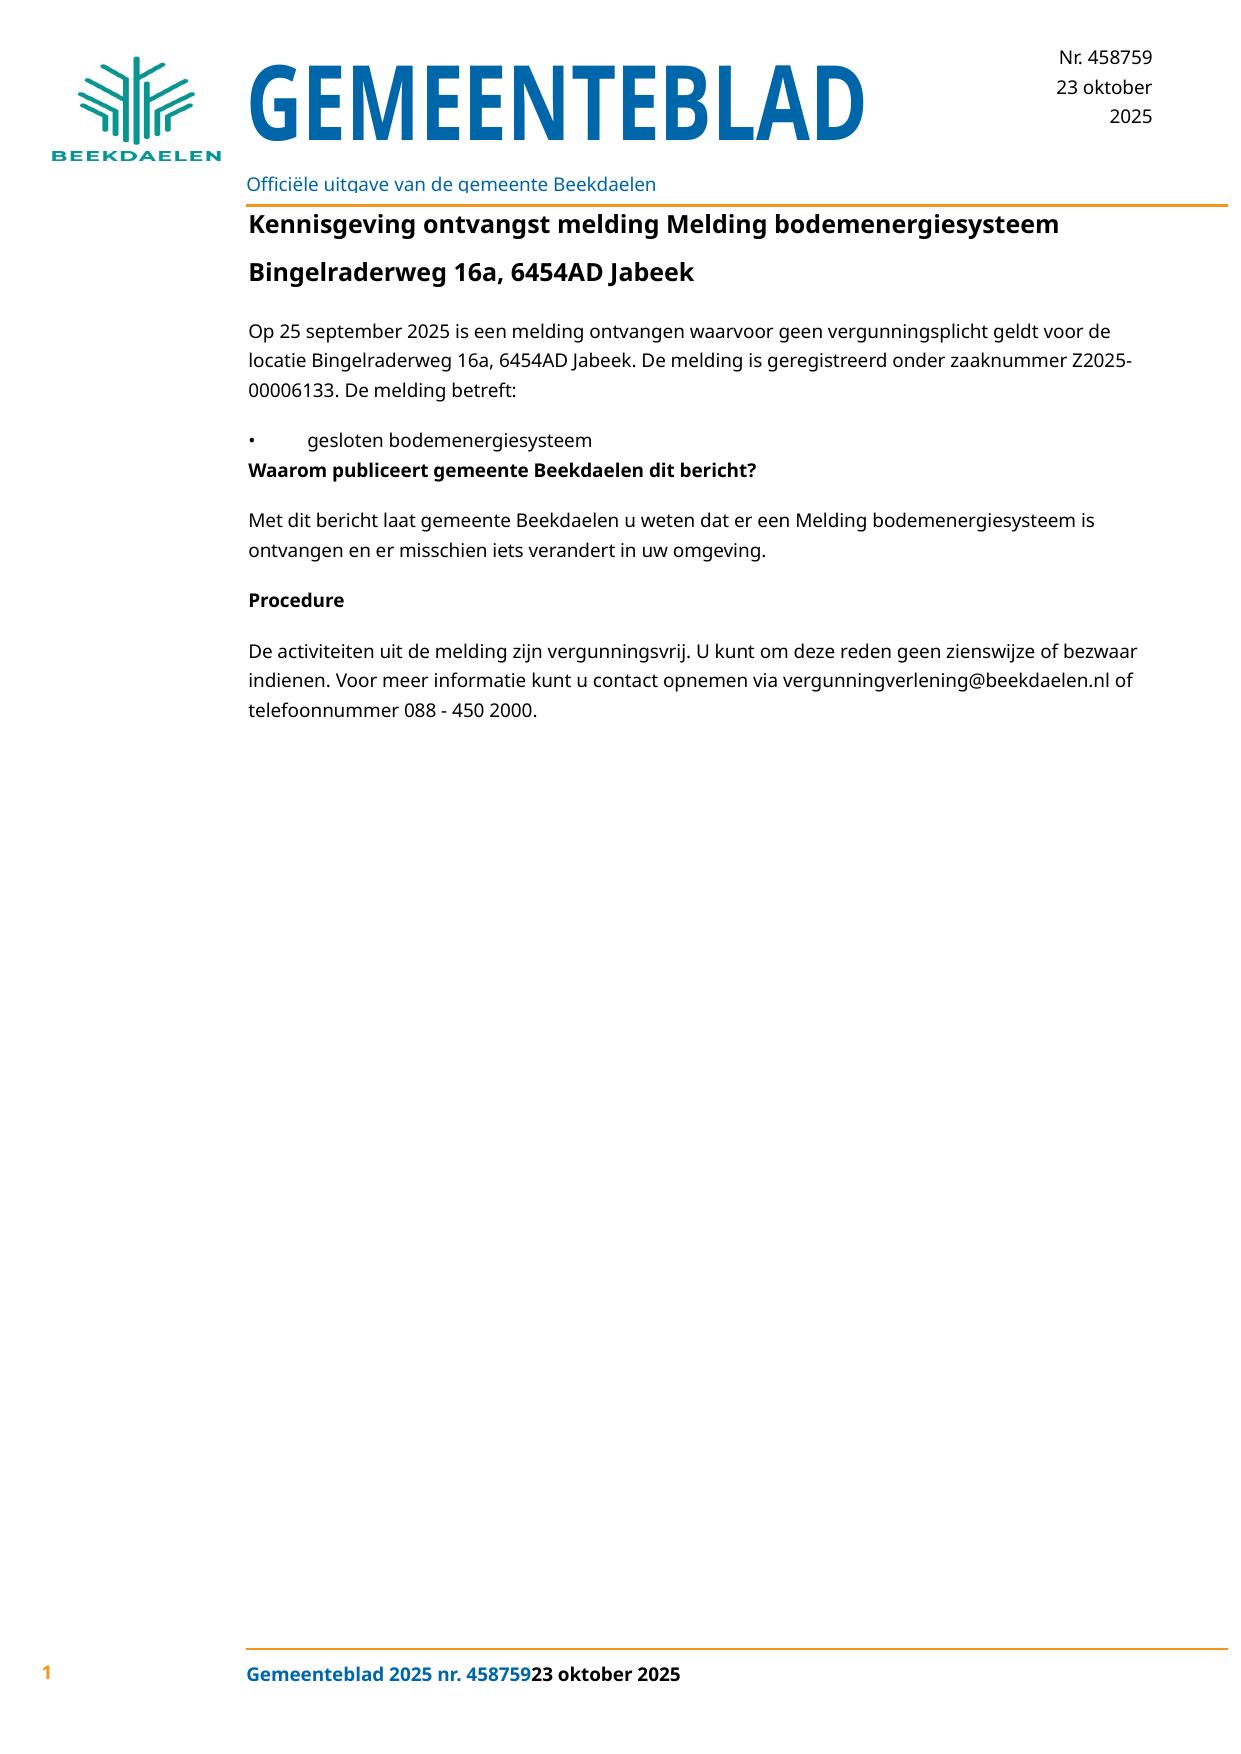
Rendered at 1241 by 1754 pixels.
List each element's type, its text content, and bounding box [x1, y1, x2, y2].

text Op 25 september 2025 is een melding ontvangen waarvoor geen vergunningsplicht geldt voor de locatie Bingelraderweg 16a, 6454AD Jabeek. De melding is geregistreerd onder zaaknummer Z2025-00006133. De melding betreft: [248, 318, 1152, 403]
text Met dit bericht laat gemeente Beekdaelen u weten dat er een Melding bodemenergiesysteem is ontvangen en er misschien iets verandert in uw omgeving. [248, 507, 1152, 563]
text Kennisgeving ontvangst melding Melding bodemenergiesysteem Bingelraderweg 16a, 6454AD Jabeek [248, 207, 1152, 288]
text Procedure [248, 587, 1152, 613]
picture [41, 47, 231, 172]
list gesloten bodemenergiesysteem [248, 427, 1152, 453]
text De activiteiten uit de melding zijn vergunningsvrij. U kunt om deze reden geen zienswijze of bezwaar indienen. Voor meer informatie kunt u contact opnemen via vergunningverlening@beekdaelen.nl of telefoonnummer 088 - 450 2000. [248, 638, 1152, 723]
text Waarom publiceert gemeente Beekdaelen dit bericht? [248, 457, 1152, 483]
